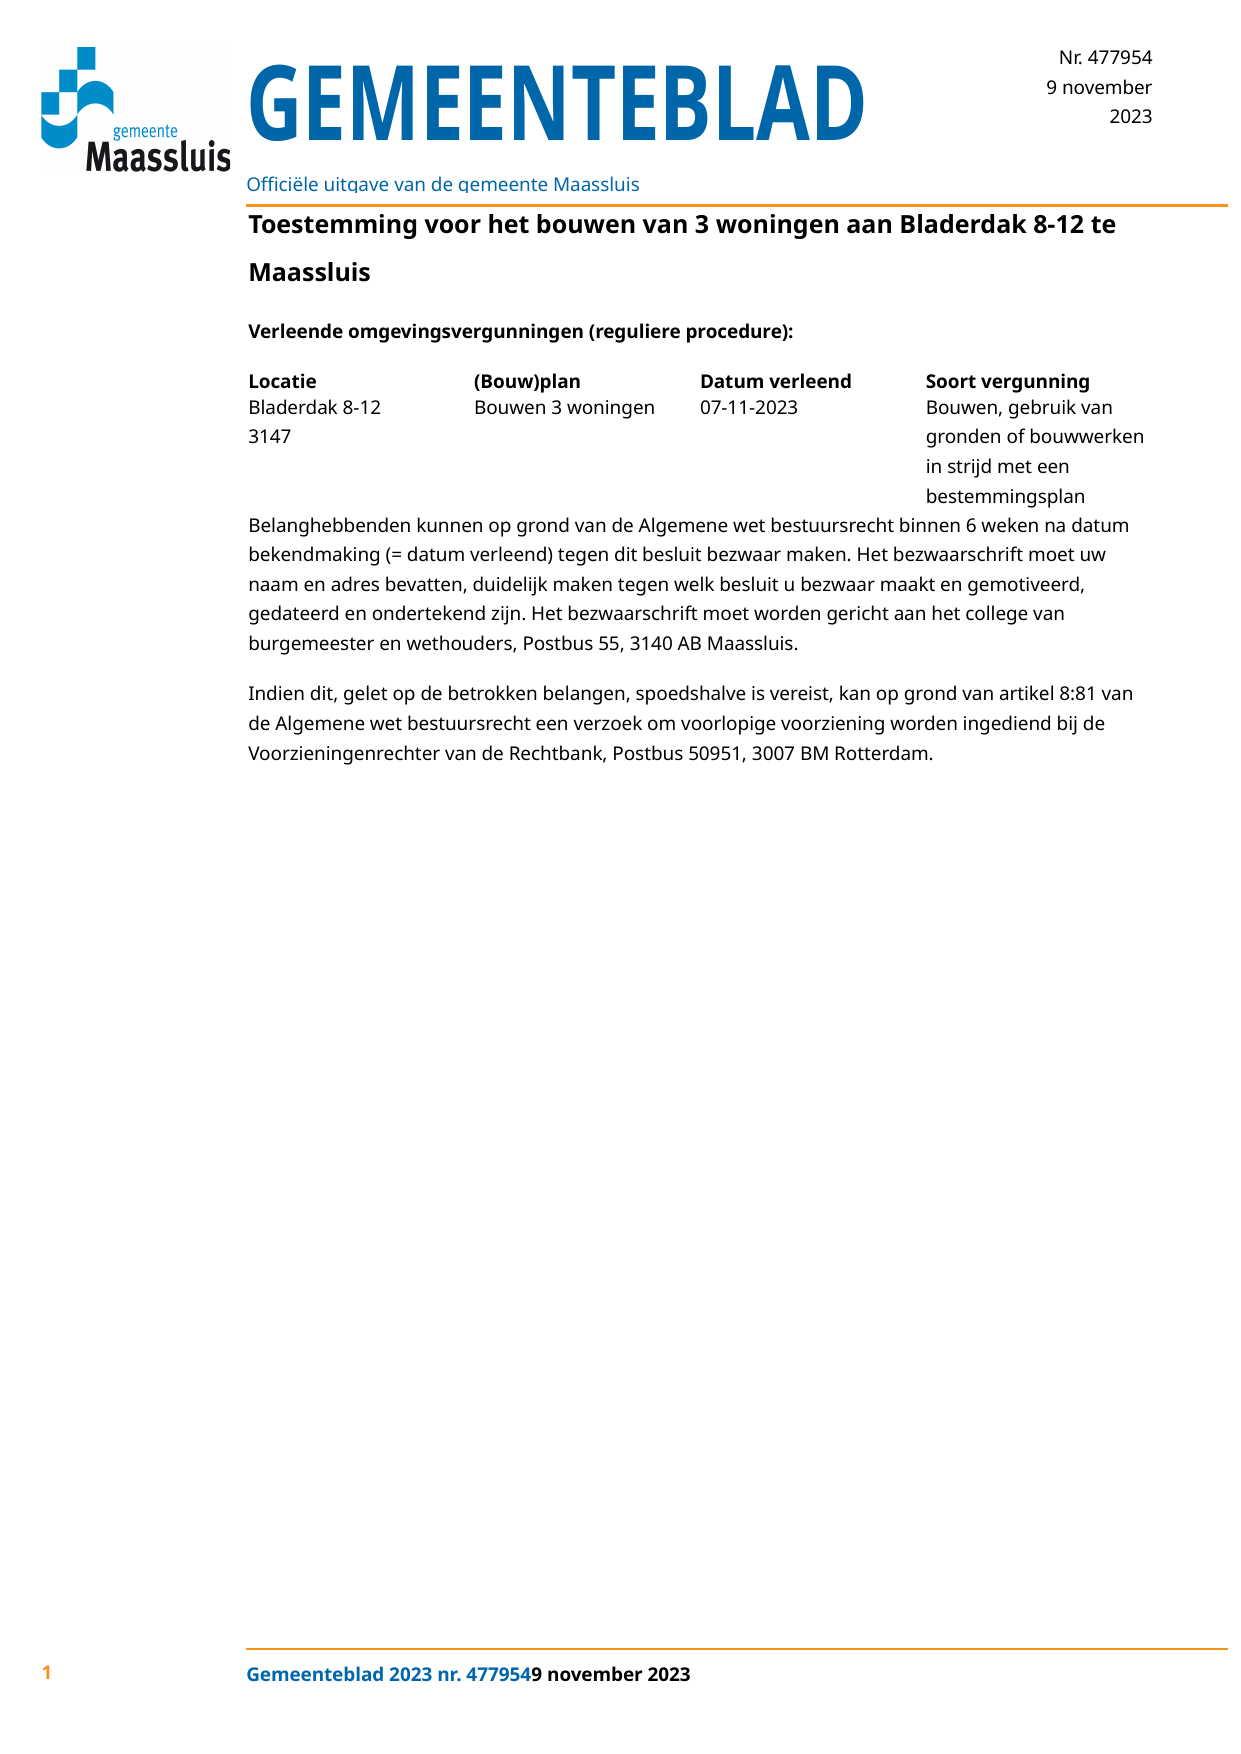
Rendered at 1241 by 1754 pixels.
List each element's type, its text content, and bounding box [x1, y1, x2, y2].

table_cell Bladerdak 8-12 3147 [248, 394, 474, 509]
text Indien dit, gelet op de betrokken belangen, spoedshalve is vereist, kan op grond van artikel 8:81 van de Algemene wet bestuursrecht een verzoek om voorlopige voorziening worden ingediend bij de Voorzieningenrechter van de Rechtbank, Postbus 50951, 3007 BM Rotterdam. [248, 681, 1152, 766]
table_header Locatie [248, 369, 474, 394]
table_header (Bouw)plan [474, 369, 700, 394]
table_cell Bouwen, gebruik van gronden of bouwwerken in strijd met een bestemmingsplan [926, 394, 1152, 509]
table_cell 07-11-2023 [700, 394, 926, 509]
text Belanghebbenden kunnen op grond van de Algemene wet bestuursrecht binnen 6 weken na datum bekendmaking (= datum verleend) tegen dit besluit bezwaar maken. Het bezwaarschrift moet uw naam en adres bevatten, duidelijk maken tegen welk besluit u bezwaar maakt en gemotiveerd, gedateerd en ondertekend zijn. Het bezwaarschrift moet worden gericht aan het college van burgemeester en wethouders, Postbus 55, 3140 AB Maassluis. [248, 512, 1152, 656]
table_header Datum verleend [700, 369, 926, 394]
text Verleende omgevingsvergunningen (reguliere procedure): [248, 318, 1152, 344]
picture [41, 47, 231, 172]
table_header Soort vergunning [926, 369, 1152, 394]
picture [41, 47, 77, 92]
table_cell Bouwen 3 woningen [474, 394, 700, 509]
text Toestemming voor het bouwen van 3 woningen aan Bladerdak 8-12 te Maassluis [248, 207, 1152, 288]
